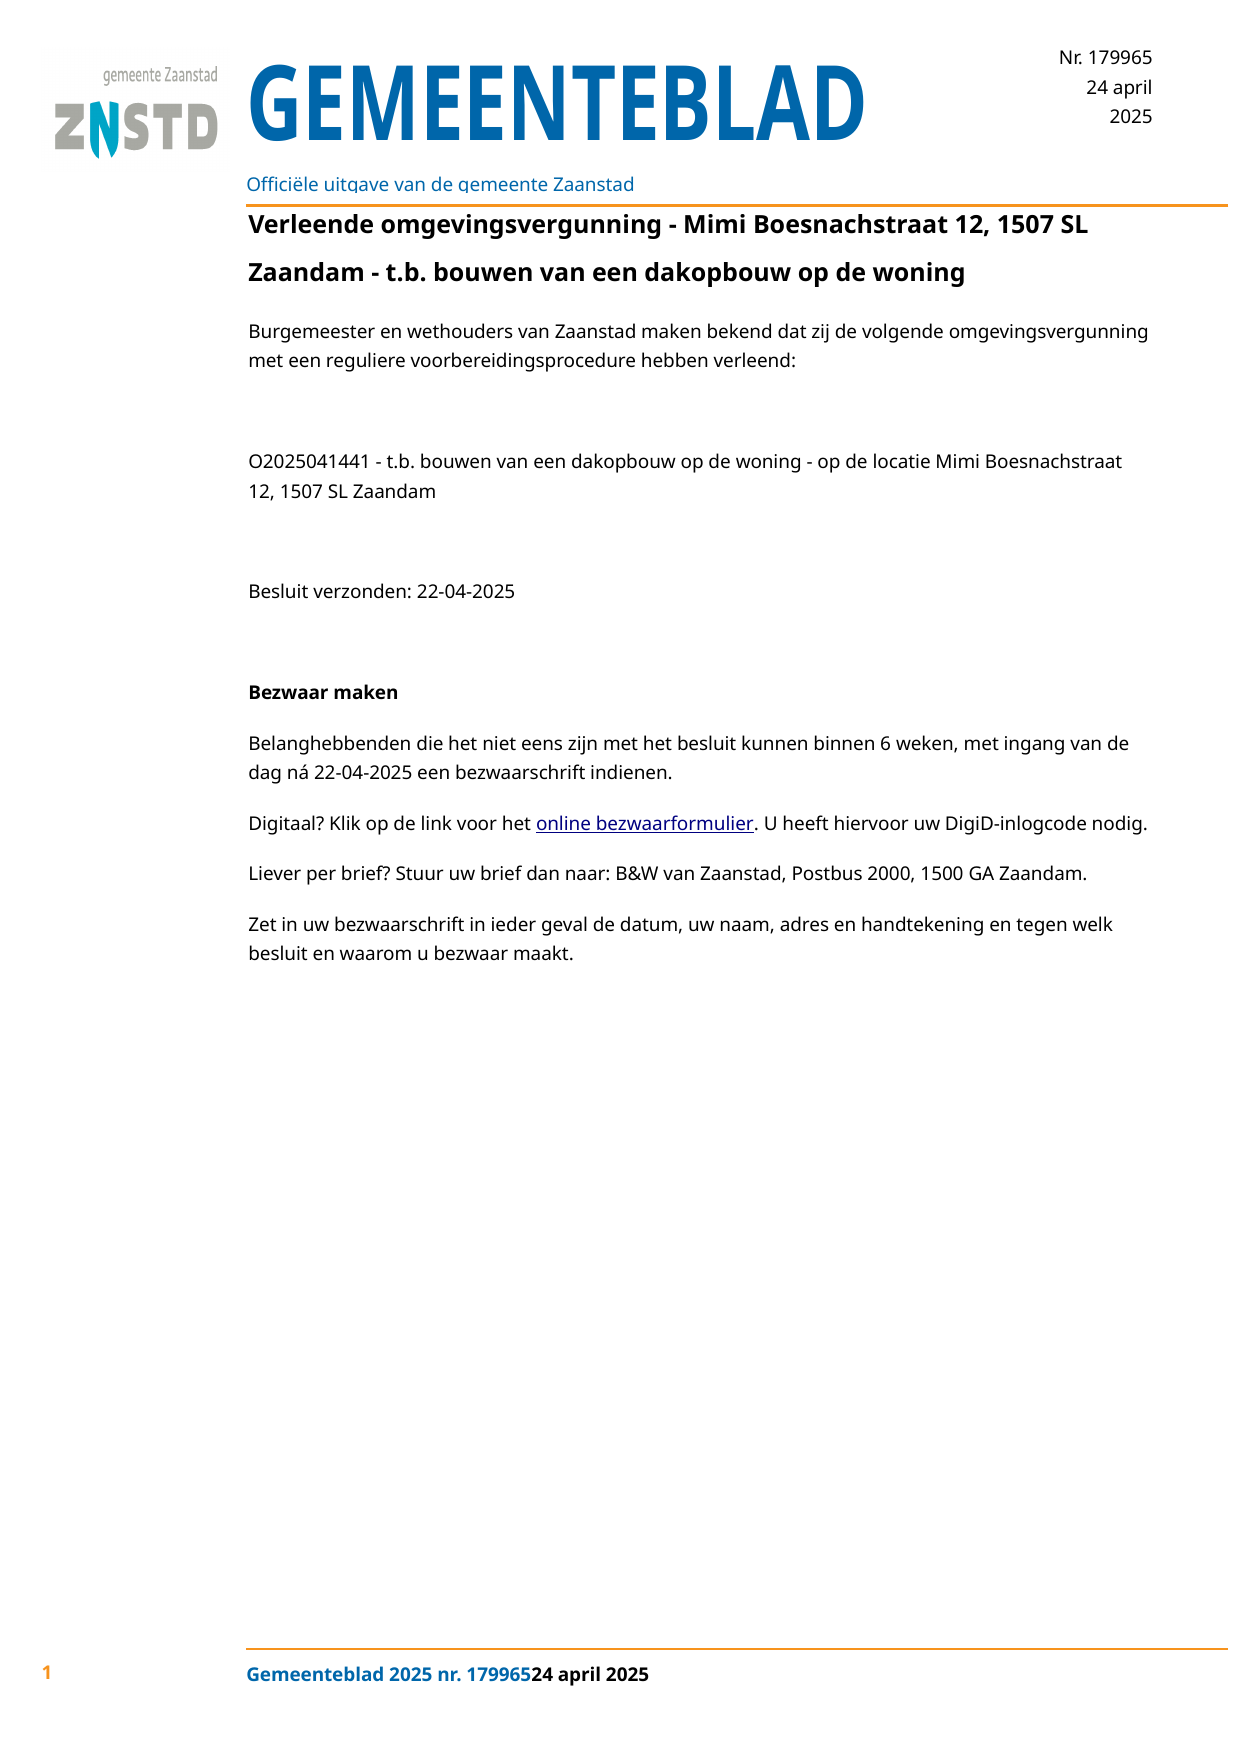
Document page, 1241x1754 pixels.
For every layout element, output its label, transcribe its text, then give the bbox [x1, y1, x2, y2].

text Liever per brief? Stuur uw brief dan naar: B&W van Zaanstad, Postbus 2000, 1500 GA Zaandam. [248, 860, 1152, 886]
text Digitaal? Klik op de link voor het online bezwaarformulier. U heeft hiervoor uw DigiD-inlogcode nodig. [248, 810, 1152, 836]
text Verleende omgevingsvergunning - Mimi Boesnachstraat 12, 1507 SL Zaandam - t.b. bouwen van een dakopbouw op de woning [248, 207, 1152, 288]
picture [41, 47, 231, 172]
text O2025041441 - t.b. bouwen van een dakopbouw op de woning - op de locatie Mimi Boesnachstraat 12, 1507 SL Zaandam [248, 448, 1152, 504]
text Burgemeester en wethouders van Zaanstad maken bekend dat zij de volgende omgevingsvergunning met een reguliere voorbereidingsprocedure hebben verleend: [248, 318, 1152, 373]
text Besluit verzonden: 22-04-2025 [248, 579, 1152, 604]
text Belanghebbenden die het niet eens zijn met het besluit kunnen binnen 6 weken, met ingang van de dag ná 22-04-2025 een bezwaarschrift indienen. [248, 730, 1152, 785]
text Bezwaar maken [248, 679, 1152, 705]
text Zet in uw bezwaarschrift in ieder geval de datum, uw naam, adres en handtekening en tegen welk besluit en waarom u bezwaar maakt. [248, 911, 1152, 966]
